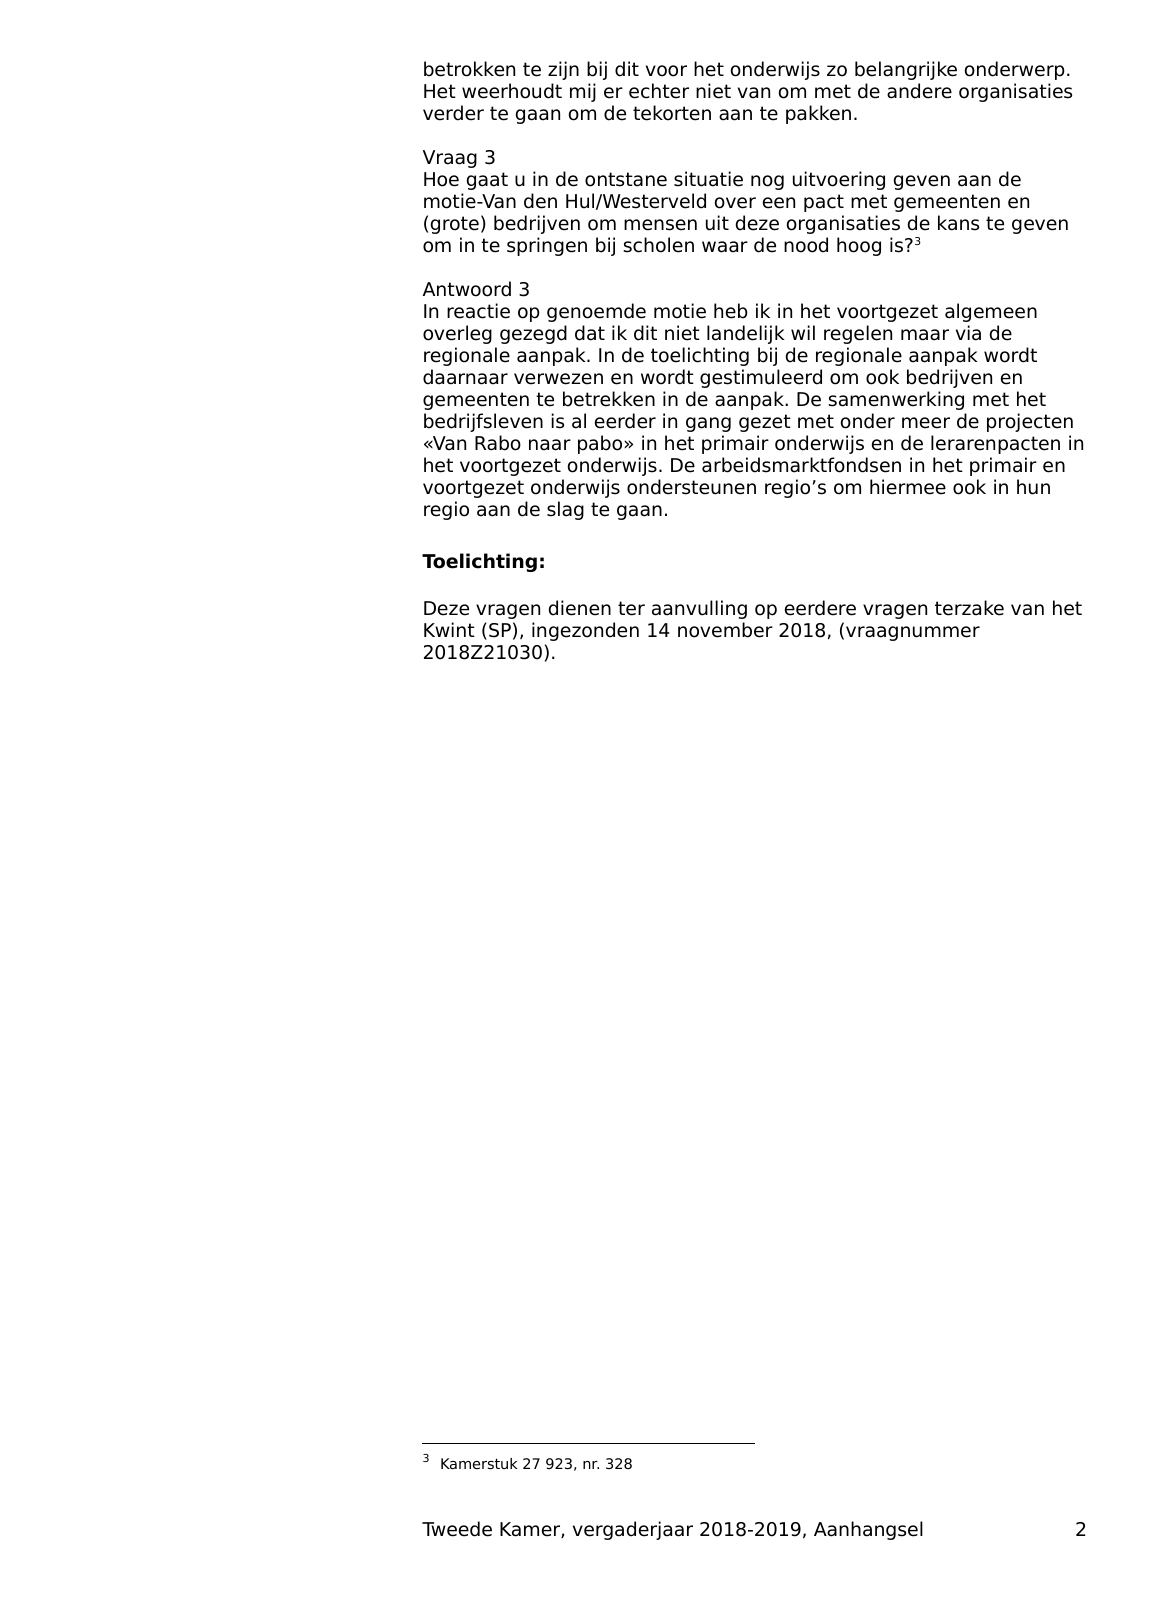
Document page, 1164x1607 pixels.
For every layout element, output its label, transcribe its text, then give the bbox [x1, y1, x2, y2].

text Vraag 3 [422, 147, 1087, 169]
text Kamerstuk 27 923, nr. 328 [422, 1452, 1087, 1474]
text betrokken te zijn bij dit voor het onderwijs zo belangrijke onderwerp. Het weerhoudt mij er echter niet van om met de andere organisaties verder te gaan om de tekorten aan te pakken. [422, 59, 1087, 125]
text Deze vragen dienen ter aanvulling op eerdere vragen terzake van het Kwint (SP), ingezonden 14 november 2018, (vraagnummer 2018Z21030). [422, 598, 1087, 664]
subtitle Toelichting: [422, 551, 1087, 573]
text In reactie op genoemde motie heb ik in het voortgezet algemeen overleg gezegd dat ik dit niet landelijk wil regelen maar via de regionale aanpak. In de toelichting bij de regionale aanpak wordt daarnaar verwezen en wordt gestimuleerd om ook bedrijven en gemeenten te betrekken in de aanpak. De samenwerking met het bedrijfsleven is al eerder in gang gezet met onder meer de projecten «Van Rabo naar pabo» in het primair onderwijs en de lerarenpacten in het voortgezet onderwijs. De arbeidsmarktfondsen in het primair en voortgezet onderwijs ondersteunen regio’s om hiermee ook in hun regio aan de slag te gaan. [422, 301, 1087, 521]
text Hoe gaat u in de ontstane situatie nog uitvoering geven aan de motie-Van den Hul/Westerveld over een pact met gemeenten en (grote) bedrijven om mensen uit deze organisaties de kans te geven om in te springen bij scholen waar de nood hoog is? [422, 169, 1087, 257]
text Antwoord 3 [422, 279, 1087, 301]
